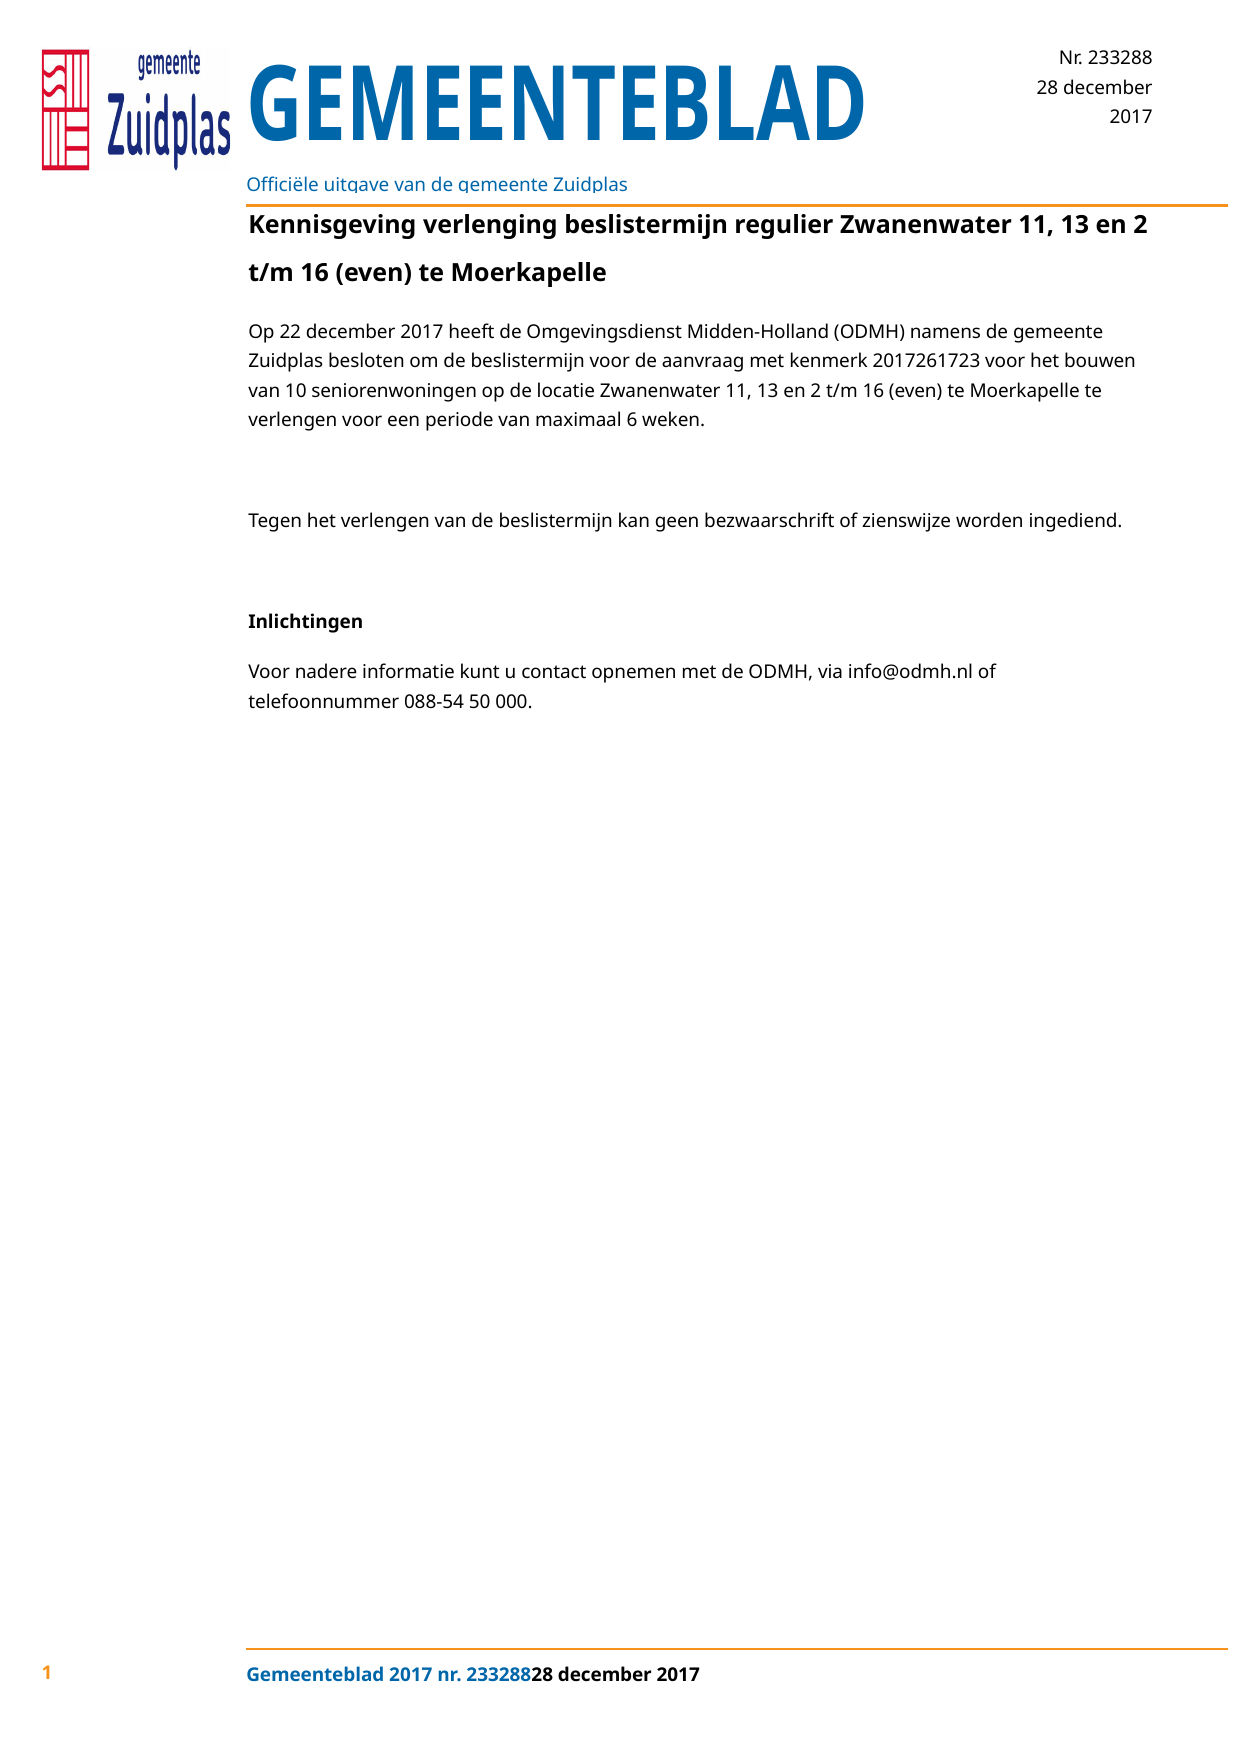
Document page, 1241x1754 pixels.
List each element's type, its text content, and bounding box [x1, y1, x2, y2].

text Inlichtingen [248, 608, 1152, 634]
text Kennisgeving verlenging beslistermijn regulier Zwanenwater 11, 13 en 2 t/m 16 (even) te Moerkapelle [248, 207, 1152, 288]
text Op 22 december 2017 heeft de Omgevingsdienst Midden-Holland (ODMH) namens de gemeente Zuidplas besloten om de beslistermijn voor de aanvraag met kenmerk 2017261723 voor het bouwen van 10 seniorenwoningen op de locatie Zwanenwater 11, 13 en 2 t/m 16 (even) te Moerkapelle te verlengen voor een periode van maximaal 6 weken. [248, 318, 1152, 432]
picture [41, 47, 231, 172]
text Tegen het verlengen van de beslistermijn kan geen bezwaarschrift of zienswijze worden ingediend. [248, 507, 1152, 533]
text Voor nadere informatie kunt u contact opnemen met de ODMH, via info@odmh.nl of telefoonnummer 088-54 50 000. [248, 659, 1152, 714]
